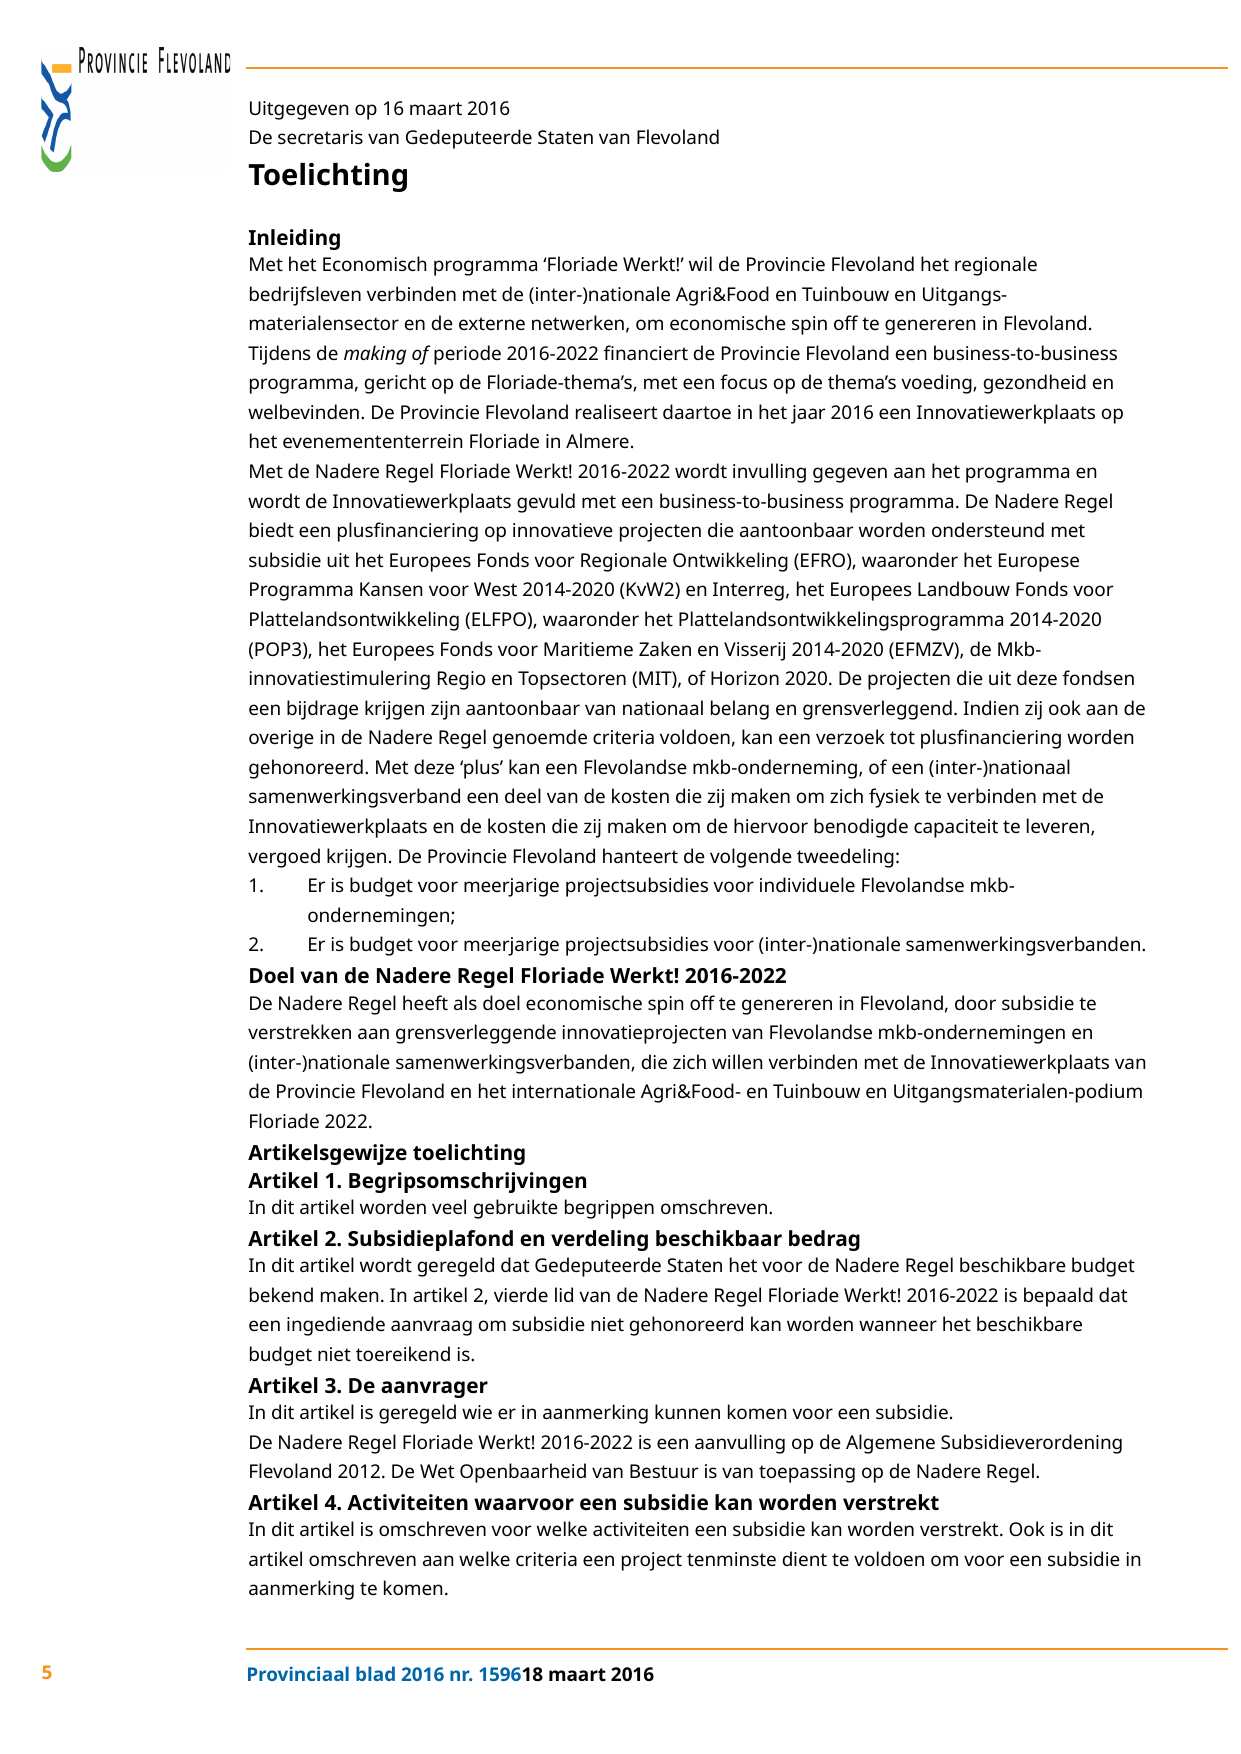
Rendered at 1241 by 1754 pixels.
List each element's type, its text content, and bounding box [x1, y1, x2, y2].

text De secretaris van Gedeputeerde Staten van Flevoland [248, 124, 1152, 150]
text In dit artikel worden veel gebruikte begrippen omschreven. [248, 1194, 1152, 1220]
text Doel van de Nadere Regel Floriade Werkt! 2016-2022 [248, 961, 1152, 990]
text De Nadere Regel Floriade Werkt! 2016-2022 is een aanvulling op de Algemene Subsidieverordening Flevoland 2012. De Wet Openbaarheid van Bestuur is van toepassing op de Nadere Regel. [248, 1429, 1152, 1484]
text Met het Economisch programma ‘Floriade Werkt!’ wil de Provincie Flevoland het regionale bedrijfsleven verbinden met de (inter-)nationale Agri&Food en Tuinbouw en Uitgangs-materialensector en de externe netwerken, om economische spin off te genereren in Flevoland. Tijdens de making of periode 2016-2022 financiert de Provincie Flevoland een business-to-business programma, gericht op de Floriade-thema’s, met een focus op de thema’s voeding, gezondheid en welbevinden. De Provincie Flevoland realiseert daartoe in het jaar 2016 een Innovatiewerkplaats op het evenemententerrein Floriade in Almere. [248, 251, 1152, 454]
text Artikel 4. Activiteiten waarvoor een subsidie kan worden verstrekt [248, 1488, 1152, 1516]
text Artikel 3. De aanvrager [248, 1371, 1152, 1399]
picture [41, 47, 231, 172]
text Inleiding [248, 223, 1152, 251]
text In dit artikel is geregeld wie er in aanmerking kunnen komen voor een subsidie. [248, 1399, 1152, 1425]
text In dit artikel wordt geregeld dat Gedeputeerde Staten het voor de Nadere Regel beschikbare budget bekend maken. In artikel 2, vierde lid van de Nadere Regel Floriade Werkt! 2016-2022 is bepaald dat een ingediende aanvraag om subsidie niet gehonoreerd kan worden wanneer het beschikbare budget niet toereikend is. [248, 1252, 1152, 1367]
text In dit artikel is omschreven voor welke activiteiten een subsidie kan worden verstrekt. Ook is in dit artikel omschreven aan welke criteria een project tenminste dient te voldoen om voor een subsidie in aanmerking te komen. [248, 1516, 1152, 1601]
text Uitgegeven op 16 maart 2016 [248, 95, 1152, 121]
list Er is budget voor meerjarige projectsubsidies voor (inter-)nationale samenwerkingsverbanden. [248, 932, 1152, 957]
text Artikel 1. Begripsomschrijvingen [248, 1166, 1152, 1194]
text Artikel 2. Subsidieplafond en verdeling beschikbaar bedrag [248, 1224, 1152, 1252]
text Met de Nadere Regel Floriade Werkt! 2016-2022 wordt invulling gegeven aan het programma en wordt de Innovatiewerkplaats gevuld met een business-to-business programma. De Nadere Regel biedt een plusfinanciering op innovatieve projecten die aantoonbaar worden ondersteund met subsidie uit het Europees Fonds voor Regionale Ontwikkeling (EFRO), waaronder het Europese Programma Kansen voor West 2014-2020 (KvW2) en Interreg, het Europees Landbouw Fonds voor Plattelandsontwikkeling (ELFPO), waaronder het Plattelandsontwikkelingsprogramma 2014-2020 (POP3), het Europees Fonds voor Maritieme Zaken en Visserij 2014-2020 (EFMZV), de Mkb-innovatiestimulering Regio en Topsectoren (MIT), of Horizon 2020. De projecten die uit deze fondsen een bijdrage krijgen zijn aantoonbaar van nationaal belang en grensverleggend. Indien zij ook aan de overige in de Nadere Regel genoemde criteria voldoen, kan een verzoek tot plusfinanciering worden gehonoreerd. Met deze ‘plus’ kan een Flevolandse mkb-onderneming, of een (inter-)nationaal samenwerkingsverband een deel van de kosten die zij maken om zich fysiek te verbinden met de Innovatiewerkplaats en de kosten die zij maken om de hiervoor benodigde capaciteit te leveren, vergoed krijgen. De Provincie Flevoland hanteert de volgende tweedeling: [248, 458, 1152, 869]
text Toelichting [248, 154, 1152, 194]
list Er is budget voor meerjarige projectsubsidies voor individuele Flevolandse mkb-ondernemingen; [248, 872, 1152, 928]
text De Nadere Regel heeft als doel economische spin off te genereren in Flevoland, door subsidie te verstrekken aan grensverleggende innovatieprojecten van Flevolandse mkb-ondernemingen en (inter-)nationale samenwerkingsverbanden, die zich willen verbinden met de Innovatiewerkplaats van de Provincie Flevoland en het internationale Agri&Food- en Tuinbouw en Uitgangsmaterialen-podium Floriade 2022. [248, 990, 1152, 1134]
text Artikelsgewijze toelichting [248, 1138, 1152, 1166]
